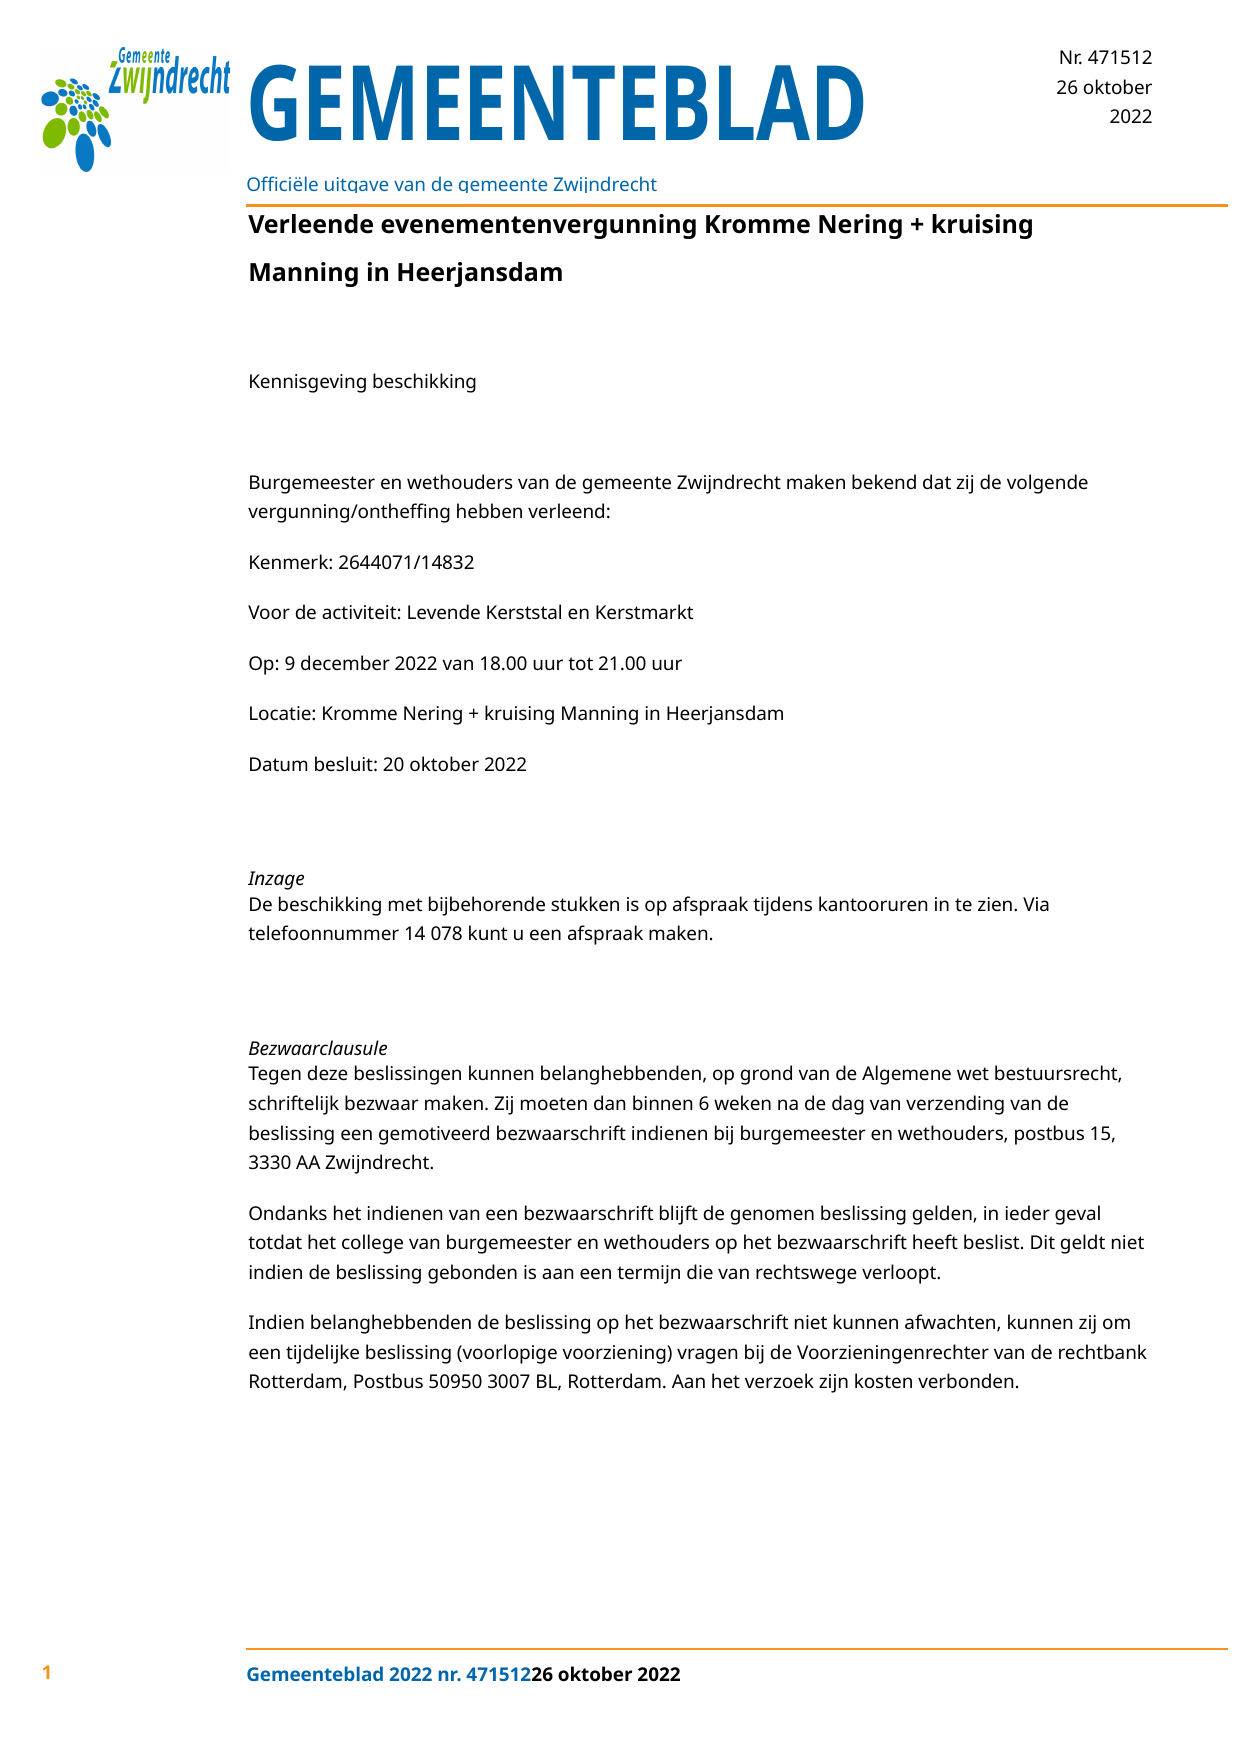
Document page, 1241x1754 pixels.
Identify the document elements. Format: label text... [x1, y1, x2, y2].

text Verleende evenementenvergunning Kromme Nering + kruising Manning in Heerjansdam [248, 207, 1152, 288]
text Kenmerk: 2644071/14832 [248, 549, 1152, 575]
text Burgemeester en wethouders van de gemeente Zwijndrecht maken bekend dat zij de volgende vergunning/ontheffing hebben verleend: [248, 469, 1152, 524]
text Ondanks het indienen van een bezwaarschrift blijft de genomen beslissing gelden, in ieder geval totdat het college van burgemeester en wethouders op het bezwaarschrift heeft beslist. Dit geldt niet indien de beslissing gebonden is aan een termijn die van rechtswege verloopt. [248, 1200, 1152, 1285]
text Kennisgeving beschikking [248, 368, 1152, 394]
text Bezwaarclausule [248, 1035, 1152, 1061]
text De beschikking met bijbehorende stukken is op afspraak tijdens kantooruren in te zien. Via telefoonnummer 14 078 kunt u een afspraak maken. [248, 891, 1152, 946]
text Indien belanghebbenden de beslissing op het bezwaarschrift niet kunnen afwachten, kunnen zij om een tijdelijke beslissing (voorlopige voorziening) vragen bij de Voorzieningenrechter van de rechtbank Rotterdam, Postbus 50950 3007 BL, Rotterdam. Aan het verzoek zijn kosten verbonden. [248, 1309, 1152, 1394]
text Inzage [248, 865, 1152, 891]
picture [41, 47, 231, 172]
text Voor de activiteit: Levende Kerststal en Kerstmarkt [248, 599, 1152, 625]
text Datum besluit: 20 oktober 2022 [248, 751, 1152, 777]
text Locatie: Kromme Nering + kruising Manning in Heerjansdam [248, 700, 1152, 726]
text Op: 9 december 2022 van 18.00 uur tot 21.00 uur [248, 650, 1152, 676]
text Tegen deze beslissingen kunnen belanghebbenden, op grond van de Algemene wet bestuursrecht, schriftelijk bezwaar maken. Zij moeten dan binnen 6 weken na de dag van verzending van de beslissing een gemotiveerd bezwaarschrift indienen bij burgemeester en wethouders, postbus 15, 3330 AA Zwijndrecht. [248, 1061, 1152, 1175]
